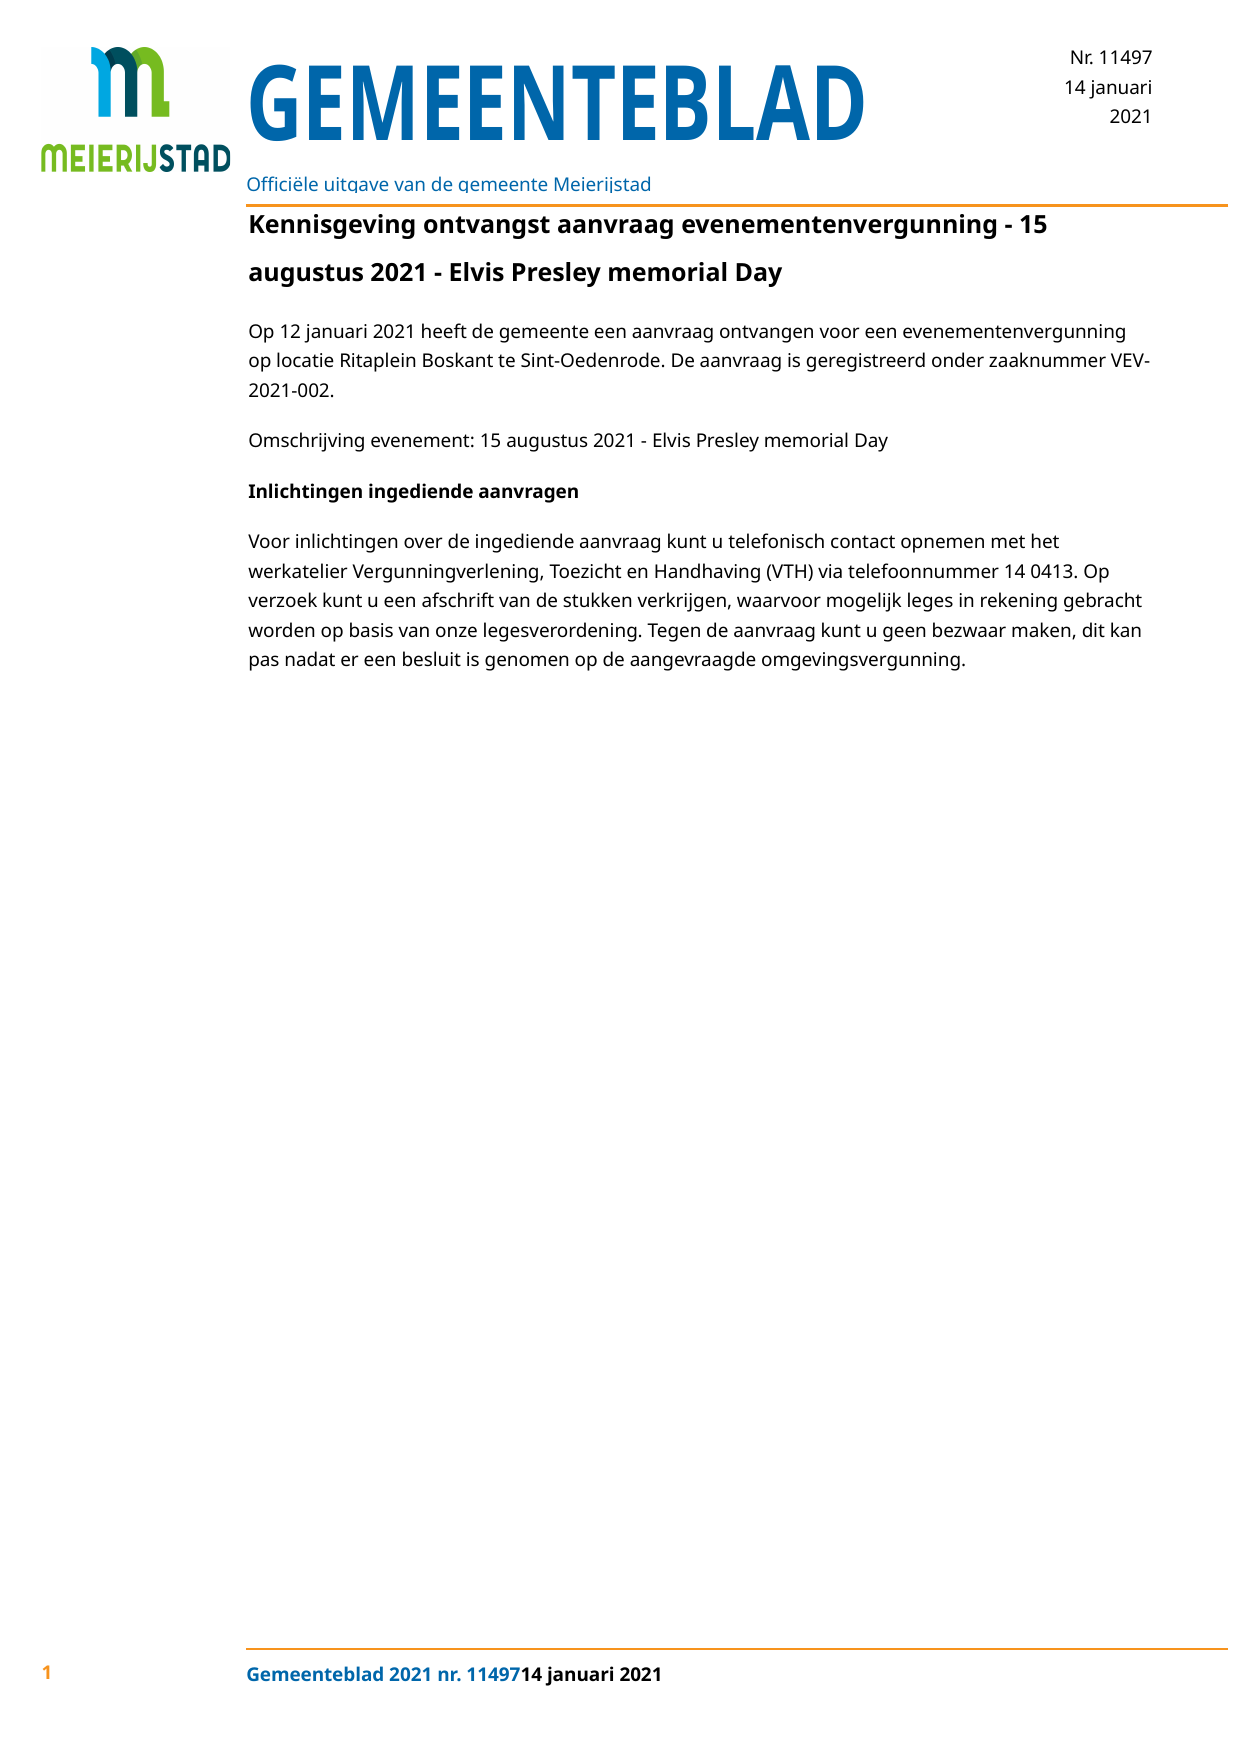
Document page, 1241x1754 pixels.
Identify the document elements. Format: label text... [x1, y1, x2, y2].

text Op 12 januari 2021 heeft de gemeente een aanvraag ontvangen voor een evenementenvergunning op locatie Ritaplein Boskant te Sint-Oedenrode. De aanvraag is geregistreerd onder zaaknummer VEV-2021-002. [248, 318, 1152, 403]
picture [41, 47, 231, 172]
text Kennisgeving ontvangst aanvraag evenementenvergunning - 15 augustus 2021 - Elvis Presley memorial Day [248, 207, 1152, 288]
text Omschrijving evenement: 15 augustus 2021 - Elvis Presley memorial Day [248, 427, 1152, 453]
text Inlichtingen ingediende aanvragen [248, 478, 1152, 504]
text Voor inlichtingen over de ingediende aanvraag kunt u telefonisch contact opnemen met het werkatelier Vergunningverlening, Toezicht en Handhaving (VTH) via telefoonnummer 14 0413. Op verzoek kunt u een afschrift van de stukken verkrijgen, waarvoor mogelijk leges in rekening gebracht worden op basis van onze legesverordening. Tegen de aanvraag kunt u geen bezwaar maken, dit kan pas nadat er een besluit is genomen op de aangevraagde omgevingsvergunning. [248, 528, 1152, 672]
